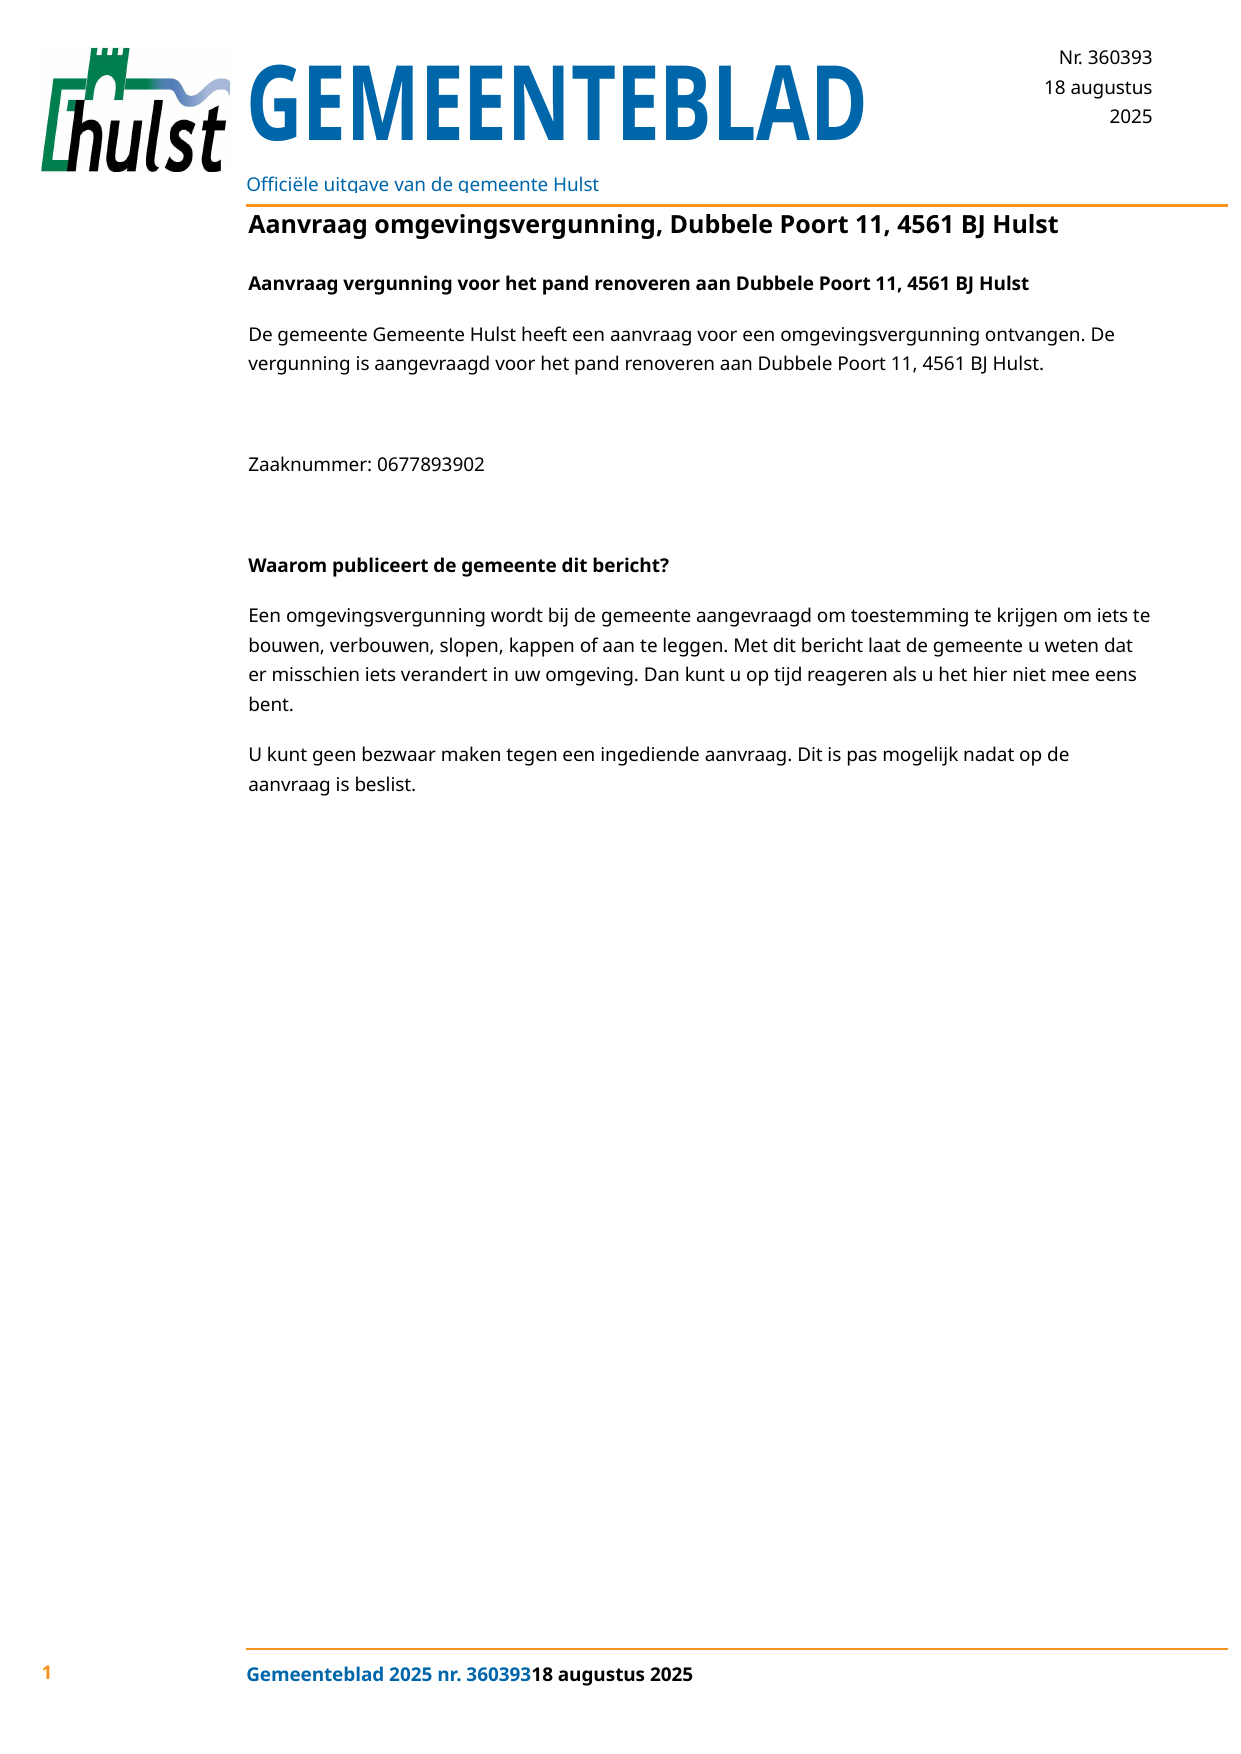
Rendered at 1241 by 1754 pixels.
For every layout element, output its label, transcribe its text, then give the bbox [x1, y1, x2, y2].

text Zaaknummer: 0677893902 [248, 451, 1152, 477]
text Aanvraag omgevingsvergunning, Dubbele Poort 11, 4561 BJ Hulst [248, 207, 1152, 241]
text Een omgevingsvergunning wordt bij de gemeente aangevraagd om toestemming te krijgen om iets te bouwen, verbouwen, slopen, kappen of aan te leggen. Met dit bericht laat de gemeente u weten dat er misschien iets verandert in uw omgeving. Dan kunt u op tijd reageren als u het hier niet mee eens bent. [248, 602, 1152, 717]
text Aanvraag vergunning voor het pand renoveren aan Dubbele Poort 11, 4561 BJ Hulst [248, 270, 1152, 296]
picture [41, 47, 231, 172]
text Waarom publiceert de gemeente dit bericht? [248, 552, 1152, 578]
text De gemeente Gemeente Hulst heeft een aanvraag voor een omgevingsvergunning ontvangen. De vergunning is aangevraagd voor het pand renoveren aan Dubbele Poort 11, 4561 BJ Hulst. [248, 321, 1152, 376]
text U kunt geen bezwaar maken tegen een ingediende aanvraag. Dit is pas mogelijk nadat op de aanvraag is beslist. [248, 742, 1152, 797]
